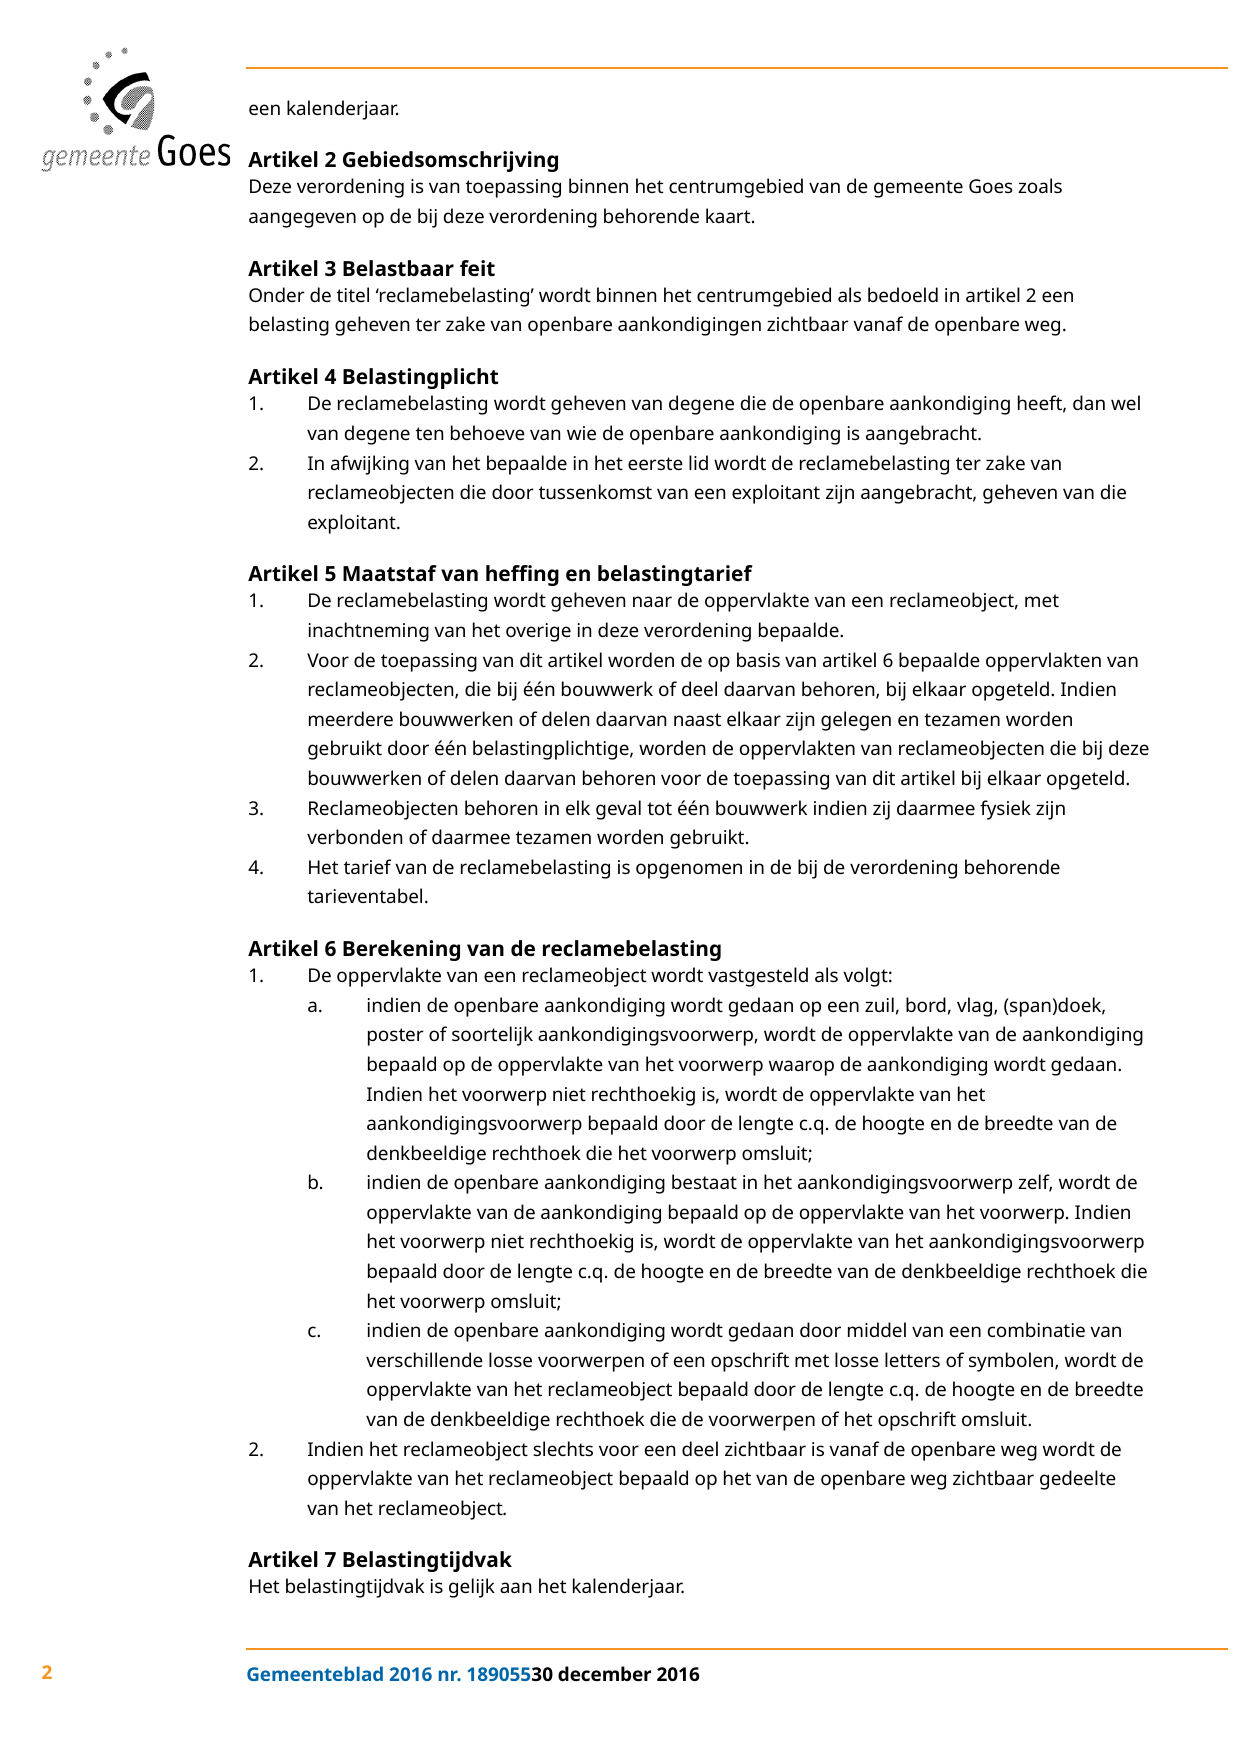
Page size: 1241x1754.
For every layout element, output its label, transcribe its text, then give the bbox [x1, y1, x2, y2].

picture [41, 47, 231, 172]
list Het tarief van de reclamebelasting is opgenomen in de bij de verordening behorende tarieventabel. [248, 854, 1152, 909]
list Reclameobjecten behoren in elk geval tot één bouwwerk indien zij daarmee fysiek zijn verbonden of daarmee tezamen worden gebruikt. [248, 795, 1152, 850]
list indien de openbare aankondiging bestaat in het aankondigingsvoorwerp zelf, wordt de oppervlakte van de aankondiging bepaald op de oppervlakte van het voorwerp. Indien het voorwerp niet rechthoekig is, wordt de oppervlakte van het aankondigingsvoorwerp bepaald door de lengte c.q. de hoogte en de breedte van de denkbeeldige rechthoek die het voorwerp omsluit; [307, 1169, 1152, 1313]
list De reclamebelasting wordt geheven van degene die de openbare aankondiging heeft, dan wel van degene ten behoeve van wie de openbare aankondiging is aangebracht. [248, 391, 1152, 446]
list indien de openbare aankondiging wordt gedaan door middel van een combinatie van verschillende losse voorwerpen of een opschrift met losse letters of symbolen, wordt de oppervlakte van het reclameobject bepaald door de lengte c.q. de hoogte en de breedte van de denkbeeldige rechthoek die de voorwerpen of het opschrift omsluit. [307, 1317, 1152, 1432]
text Artikel 2 Gebiedsomschrijving [248, 145, 1152, 174]
text Artikel 4 Belastingplicht [248, 362, 1152, 391]
list De reclamebelasting wordt geheven naar de oppervlakte van een reclameobject, met inachtneming van het overige in deze verordening bepaalde. [248, 588, 1152, 643]
list De oppervlakte van een reclameobject wordt vastgesteld als volgt: [248, 962, 1152, 988]
list In afwijking van het bepaalde in het eerste lid wordt de reclamebelasting ter zake van reclameobjecten die door tussenkomst van een exploitant zijn aangebracht, geheven van die exploitant. [248, 450, 1152, 534]
list Indien het reclameobject slechts voor een deel zichtbaar is vanaf de openbare weg wordt de oppervlakte van het reclameobject bepaald op het van de openbare weg zichtbaar gedeelte van het reclameobject. [248, 1436, 1152, 1521]
text Artikel 6 Berekening van de reclamebelasting [248, 934, 1152, 962]
text Artikel 3 Belastbaar feit [248, 254, 1152, 282]
text Het belastingtijdvak is gelijk aan het kalenderjaar. [248, 1574, 1152, 1599]
text Artikel 7 Belastingtijdvak [248, 1545, 1152, 1574]
text Deze verordening is van toepassing binnen het centrumgebied van de gemeente Goes zoals aangegeven op de bij deze verordening behorende kaart. [248, 174, 1152, 229]
text Onder de titel ‘reclamebelasting’ wordt binnen het centrumgebied als bedoeld in artikel 2 een belasting geheven ter zake van openbare aankondigingen zichtbaar vanaf de openbare weg. [248, 282, 1152, 337]
list indien de openbare aankondiging wordt gedaan op een zuil, bord, vlag, (span)doek, poster of soortelijk aankondigingsvoorwerp, wordt de oppervlakte van de aankondiging bepaald op de oppervlakte van het voorwerp waarop de aankondiging wordt gedaan. Indien het voorwerp niet rechthoekig is, wordt de oppervlakte van het aankondigingsvoorwerp bepaald door de lengte c.q. de hoogte en de breedte van de denkbeeldige rechthoek die het voorwerp omsluit; [307, 992, 1152, 1166]
list Voor de toepassing van dit artikel worden de op basis van artikel 6 bepaalde oppervlakten van reclameobjecten, die bij één bouwwerk of deel daarvan behoren, bij elkaar opgeteld. Indien meerdere bouwwerken of delen daarvan naast elkaar zijn gelegen en tezamen worden gebruikt door één belastingplichtige, worden de oppervlakten van reclameobjecten die bij deze bouwwerken of delen daarvan behoren voor de toepassing van dit artikel bij elkaar opgeteld. [248, 647, 1152, 791]
text een kalenderjaar. [248, 95, 1152, 121]
text Artikel 5 Maatstaf van heffing en belastingtarief [248, 559, 1152, 588]
